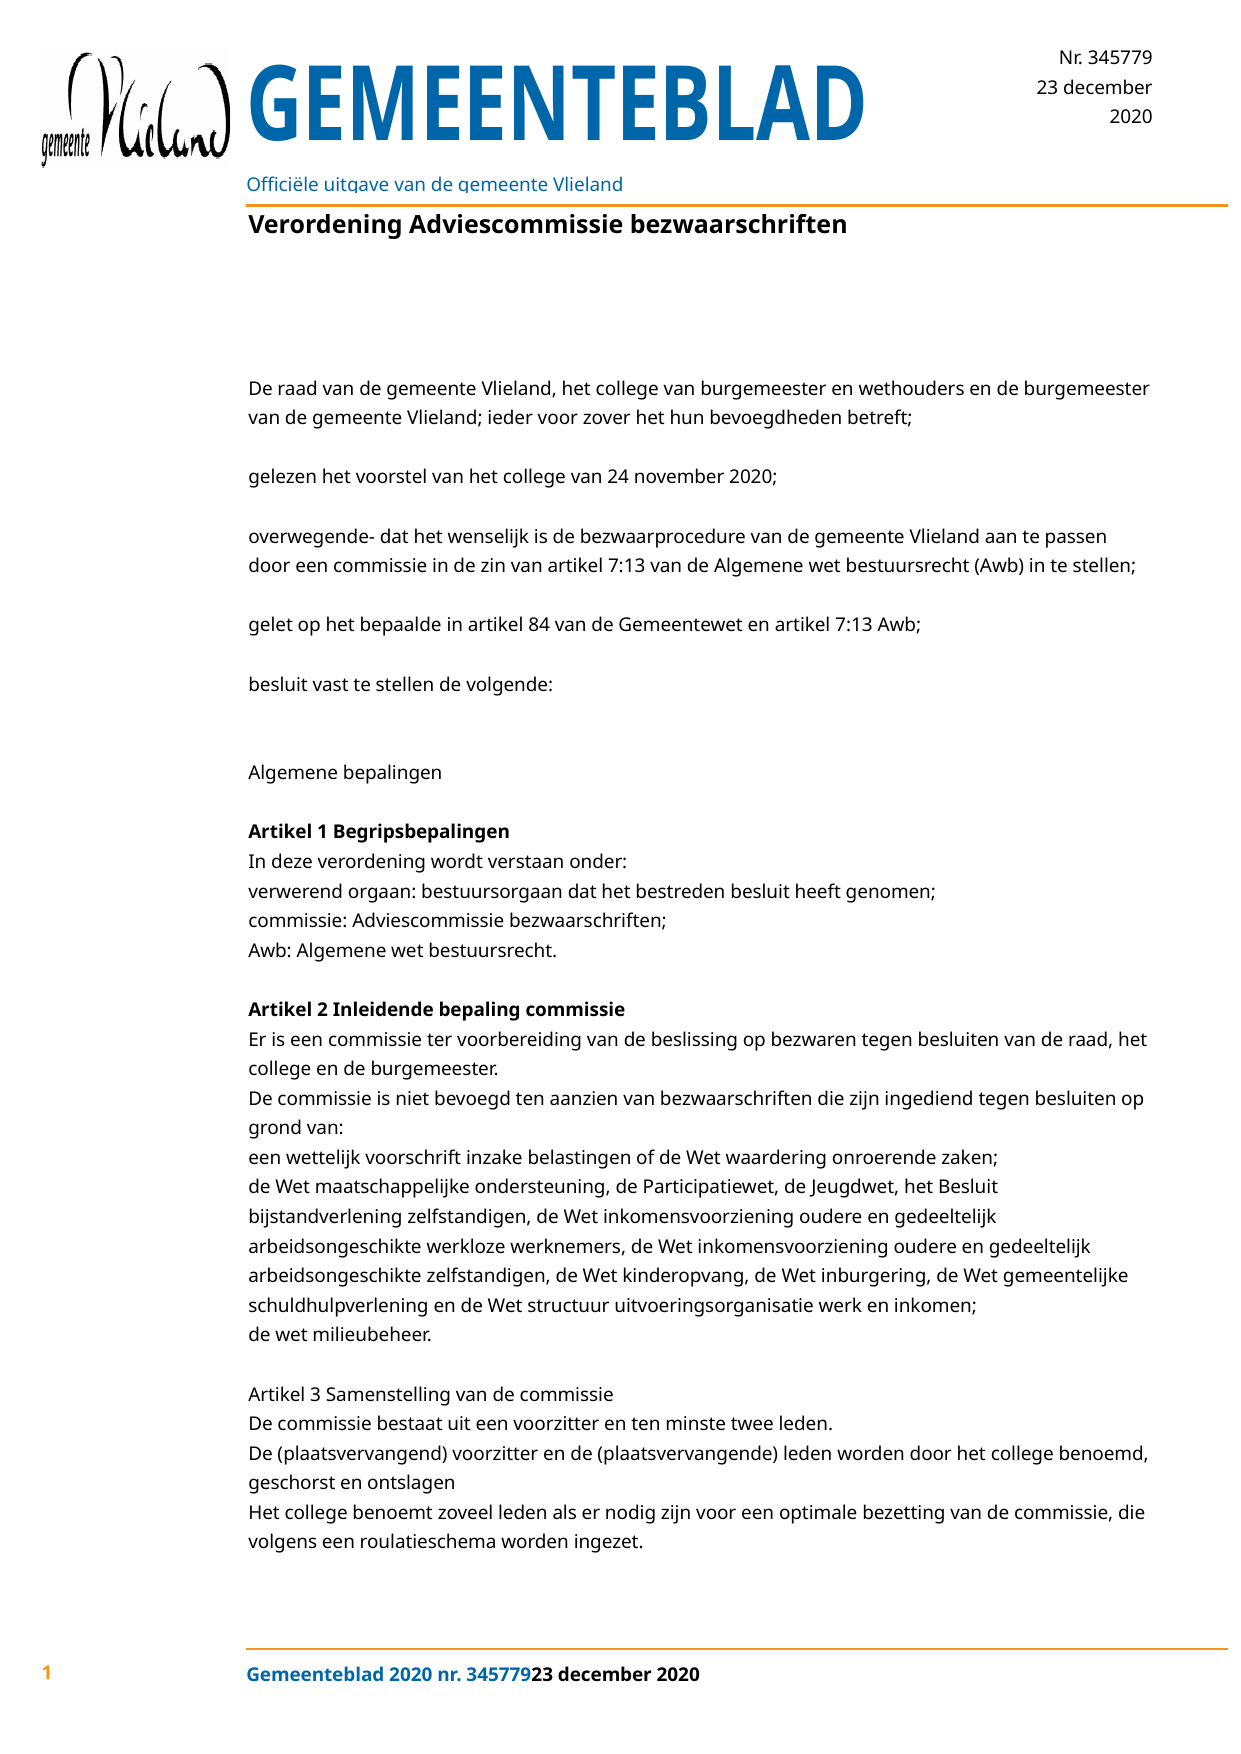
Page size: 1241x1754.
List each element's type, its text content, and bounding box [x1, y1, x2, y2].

text Verordening Adviescommissie bezwaarschriften [248, 207, 1152, 241]
text Het college benoemt zoveel leden als er nodig zijn voor een optimale bezetting van de commissie, die volgens een roulatieschema worden ingezet. [248, 1499, 1152, 1554]
text Artikel 1 Begripsbepalingen [248, 819, 1152, 844]
picture [41, 47, 231, 172]
text gelezen het voorstel van het college van 24 november 2020; [248, 464, 1152, 489]
text De (plaatsvervangend) voorzitter en de (plaatsvervangende) leden worden door het college benoemd, geschorst en ontslagen [248, 1440, 1152, 1495]
text verwerend orgaan: bestuursorgaan dat het bestreden besluit heeft genomen; [248, 878, 1152, 903]
text De commissie is niet bevoegd ten aanzien van bezwaarschriften die zijn ingediend tegen besluiten op grond van: [248, 1085, 1152, 1140]
text de wet milieubeheer. [248, 1322, 1152, 1347]
text overwegende- dat het wenselijk is de bezwaarprocedure van de gemeente Vlieland aan te passen door een commissie in de zin van artikel 7:13 van de Algemene wet bestuursrecht (Awb) in te stellen; [248, 523, 1152, 578]
text Er is een commissie ter voorbereiding van de beslissing op bezwaren tegen besluiten van de raad, het college en de burgemeester. [248, 1026, 1152, 1081]
text gelet op het bepaalde in artikel 84 van de Gemeentewet en artikel 7:13 Awb; [248, 612, 1152, 637]
text In deze verordening wordt verstaan onder: [248, 848, 1152, 874]
text besluit vast te stellen de volgende: [248, 671, 1152, 696]
text Artikel 3 Samenstelling van de commissie [248, 1381, 1152, 1406]
text de Wet maatschappelijke ondersteuning, de Participatiewet, de Jeugdwet, het Besluit bijstandverlening zelfstandigen, de Wet inkomensvoorziening oudere en gedeeltelijk arbeidsongeschikte werkloze werknemers, de Wet inkomensvoorziening oudere en gedeeltelijk arbeidsongeschikte zelfstandigen, de Wet kinderopvang, de Wet inburgering, de Wet gemeentelijke schuldhulpverlening en de Wet structuur uitvoeringsorganisatie werk en inkomen; [248, 1174, 1152, 1318]
text Algemene bepalingen [248, 759, 1152, 785]
text Awb: Algemene wet bestuursrecht. [248, 937, 1152, 963]
text De raad van de gemeente Vlieland, het college van burgemeester en wethouders en de burgemeester van de gemeente Vlieland; ieder voor zover het hun bevoegdheden betreft; [248, 375, 1152, 430]
text De commissie bestaat uit een voorzitter en ten minste twee leden. [248, 1410, 1152, 1436]
text Artikel 2 Inleidende bepaling commissie [248, 996, 1152, 1022]
text een wettelijk voorschrift inzake belastingen of de Wet waardering onroerende zaken; [248, 1144, 1152, 1170]
text commissie: Adviescommissie bezwaarschriften; [248, 907, 1152, 933]
